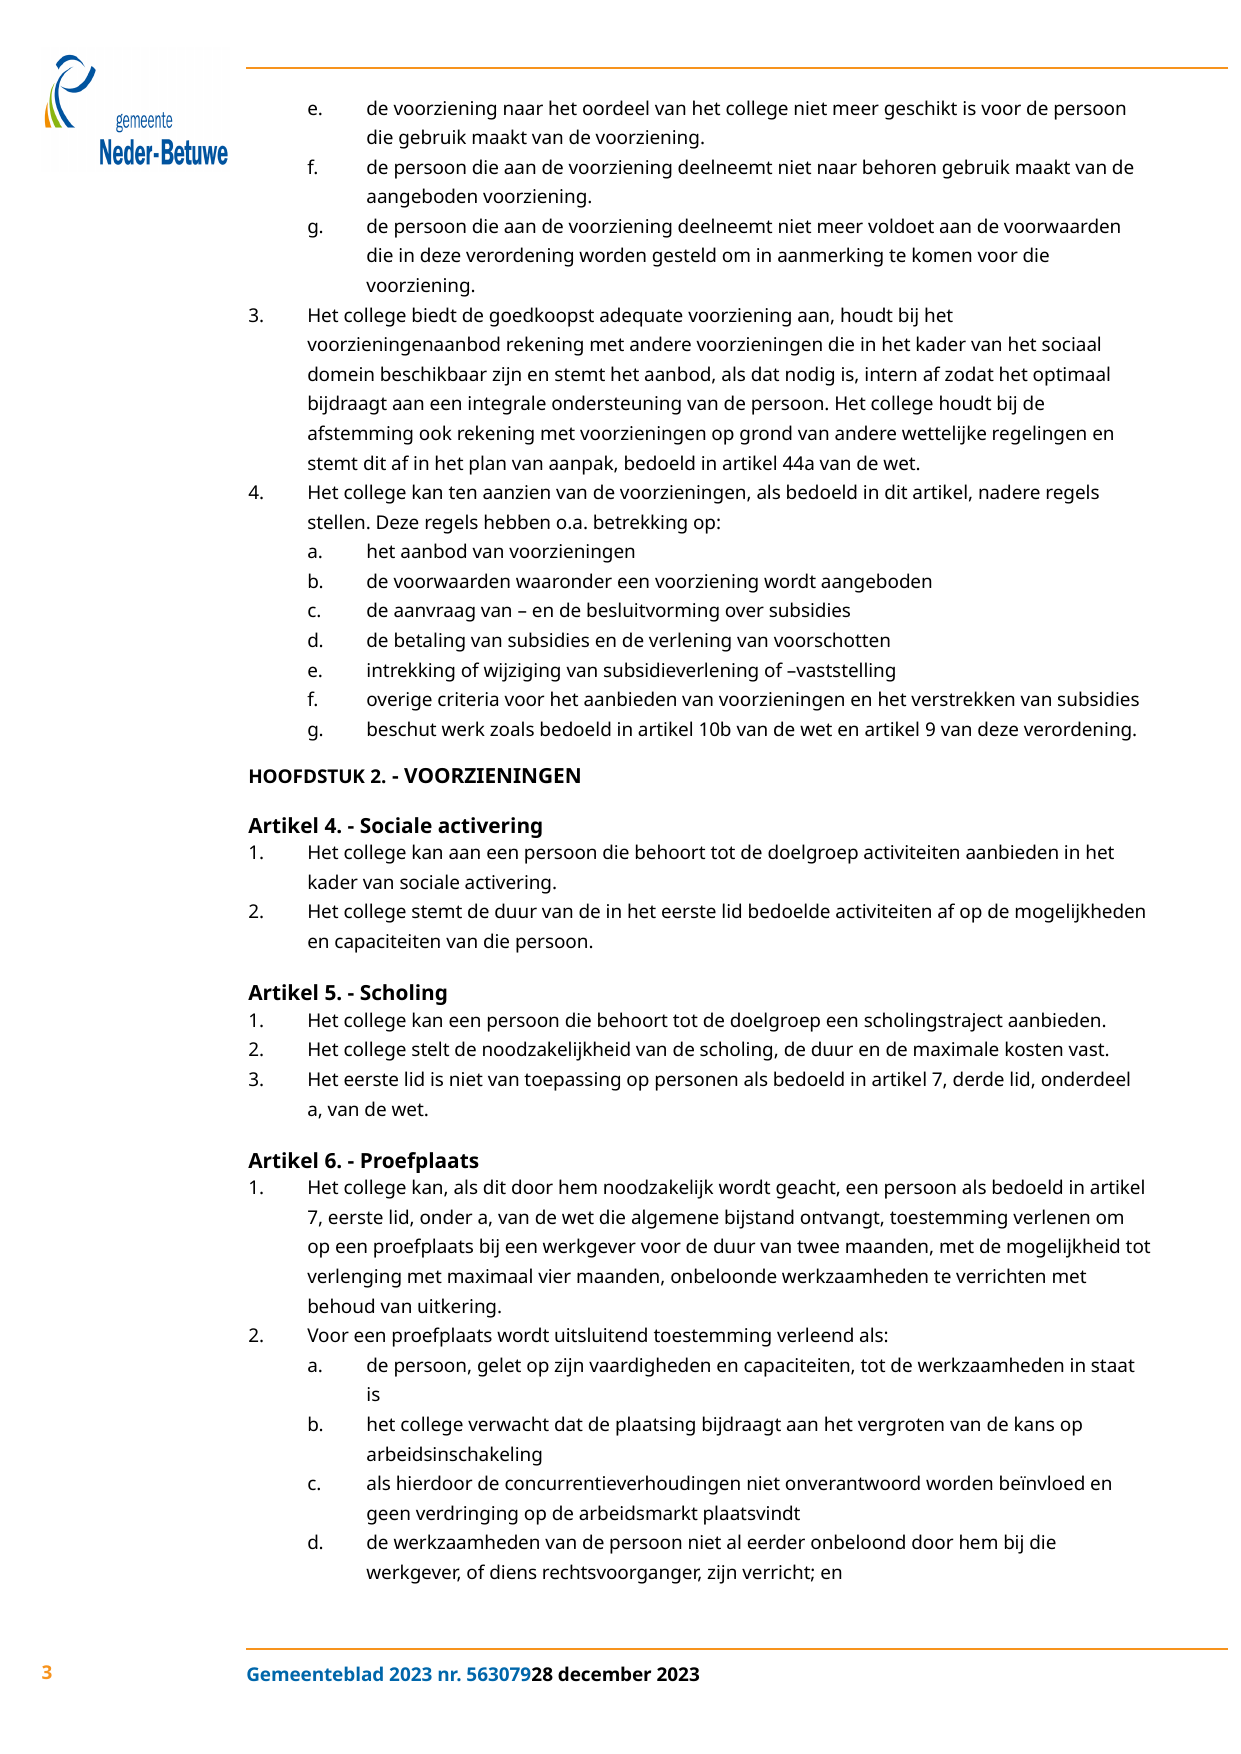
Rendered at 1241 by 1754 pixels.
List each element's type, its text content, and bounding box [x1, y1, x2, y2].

list het aanbod van voorzieningen [307, 538, 1152, 564]
list de werkzaamheden van de persoon niet al eerder onbeloond door hem bij die werkgever, of diens rechtsvoorganger, zijn verricht; en [307, 1529, 1152, 1585]
list Het college stelt de noodzakelijkheid van de scholing, de duur en de maximale kosten vast. [248, 1037, 1152, 1062]
list Het college biedt de goedkoopst adequate voorziening aan, houdt bij het voorzieningenaanbod rekening met andere voorzieningen die in het kader van het sociaal domein beschikbaar zijn en stemt het aanbod, als dat nodig is, intern af zodat het optimaal bijdraagt aan een integrale ondersteuning van de persoon. Het college houdt bij de afstemming ook rekening met voorzieningen op grond van andere wettelijke regelingen en stemt dit af in het plan van aanpak, bedoeld in artikel 44a van de wet. [248, 302, 1152, 476]
list Het college kan ten aanzien van de voorzieningen, als bedoeld in dit artikel, nadere regels stellen. Deze regels hebben o.a. betrekking op: [248, 479, 1152, 535]
list Het college stemt de duur van de in het eerste lid bedoelde activiteiten af op de mogelijkheden en capaciteiten van die persoon. [248, 898, 1152, 954]
list beschut werk zoals bedoeld in artikel 10b van de wet en artikel 9 van deze verordening. [307, 716, 1152, 742]
list het college verwacht dat de plaatsing bijdraagt aan het vergroten van de kans op arbeidsinschakeling [307, 1411, 1152, 1467]
list Het college kan, als dit door hem noodzakelijk wordt geacht, een persoon als bedoeld in artikel 7, eerste lid, onder a, van de wet die algemene bijstand ontvangt, toestemming verlenen om op een proefplaats bij een werkgever voor de duur van twee maanden, met de mogelijkheid tot verlenging met maximaal vier maanden, onbeloonde werkzaamheden te verrichten met behoud van uitkering. [248, 1174, 1152, 1319]
list Het college kan een persoon die behoort tot de doelgroep een scholingstraject aanbieden. [248, 1007, 1152, 1033]
list de persoon die aan de voorziening deelneemt niet naar behoren gebruik maakt van de aangeboden voorziening. [307, 154, 1152, 209]
list de persoon die aan de voorziening deelneemt niet meer voldoet aan de voorwaarden die in deze verordening worden gesteld om in aanmerking te komen voor die voorziening. [307, 213, 1152, 298]
list Voor een proefplaats wordt uitsluitend toestemming verleend als: [248, 1322, 1152, 1348]
list overige criteria voor het aanbieden van voorzieningen en het verstrekken van subsidies [307, 686, 1152, 712]
list Het eerste lid is niet van toepassing op personen als bedoeld in artikel 7, derde lid, onderdeel a, van de wet. [248, 1066, 1152, 1121]
list Het college kan aan een persoon die behoort tot de doelgroep activiteiten aanbieden in het kader van sociale activering. [248, 839, 1152, 895]
text Artikel 4. - Sociale activering [248, 811, 1152, 839]
list intrekking of wijziging van subsidieverlening of –vaststelling [307, 657, 1152, 683]
list de persoon, gelet op zijn vaardigheden en capaciteiten, tot de werkzaamheden in staat is [307, 1352, 1152, 1407]
list de voorziening naar het oordeel van het college niet meer geschikt is voor de persoon die gebruik maakt van de voorziening. [307, 95, 1152, 150]
text Artikel 5. - Scholing [248, 978, 1152, 1007]
list de betaling van subsidies en de verlening van voorschotten [307, 627, 1152, 653]
picture [41, 47, 231, 172]
text HOOFDSTUK 2. - VOORZIENINGEN [248, 762, 1152, 790]
list als hierdoor de concurrentieverhoudingen niet onverantwoord worden beïnvloed en geen verdringing op de arbeidsmarkt plaatsvindt [307, 1470, 1152, 1526]
list de voorwaarden waaronder een voorziening wordt aangeboden [307, 568, 1152, 594]
text Artikel 6. - Proefplaats [248, 1146, 1152, 1174]
list de aanvraag van – en de besluitvorming over subsidies [307, 598, 1152, 623]
